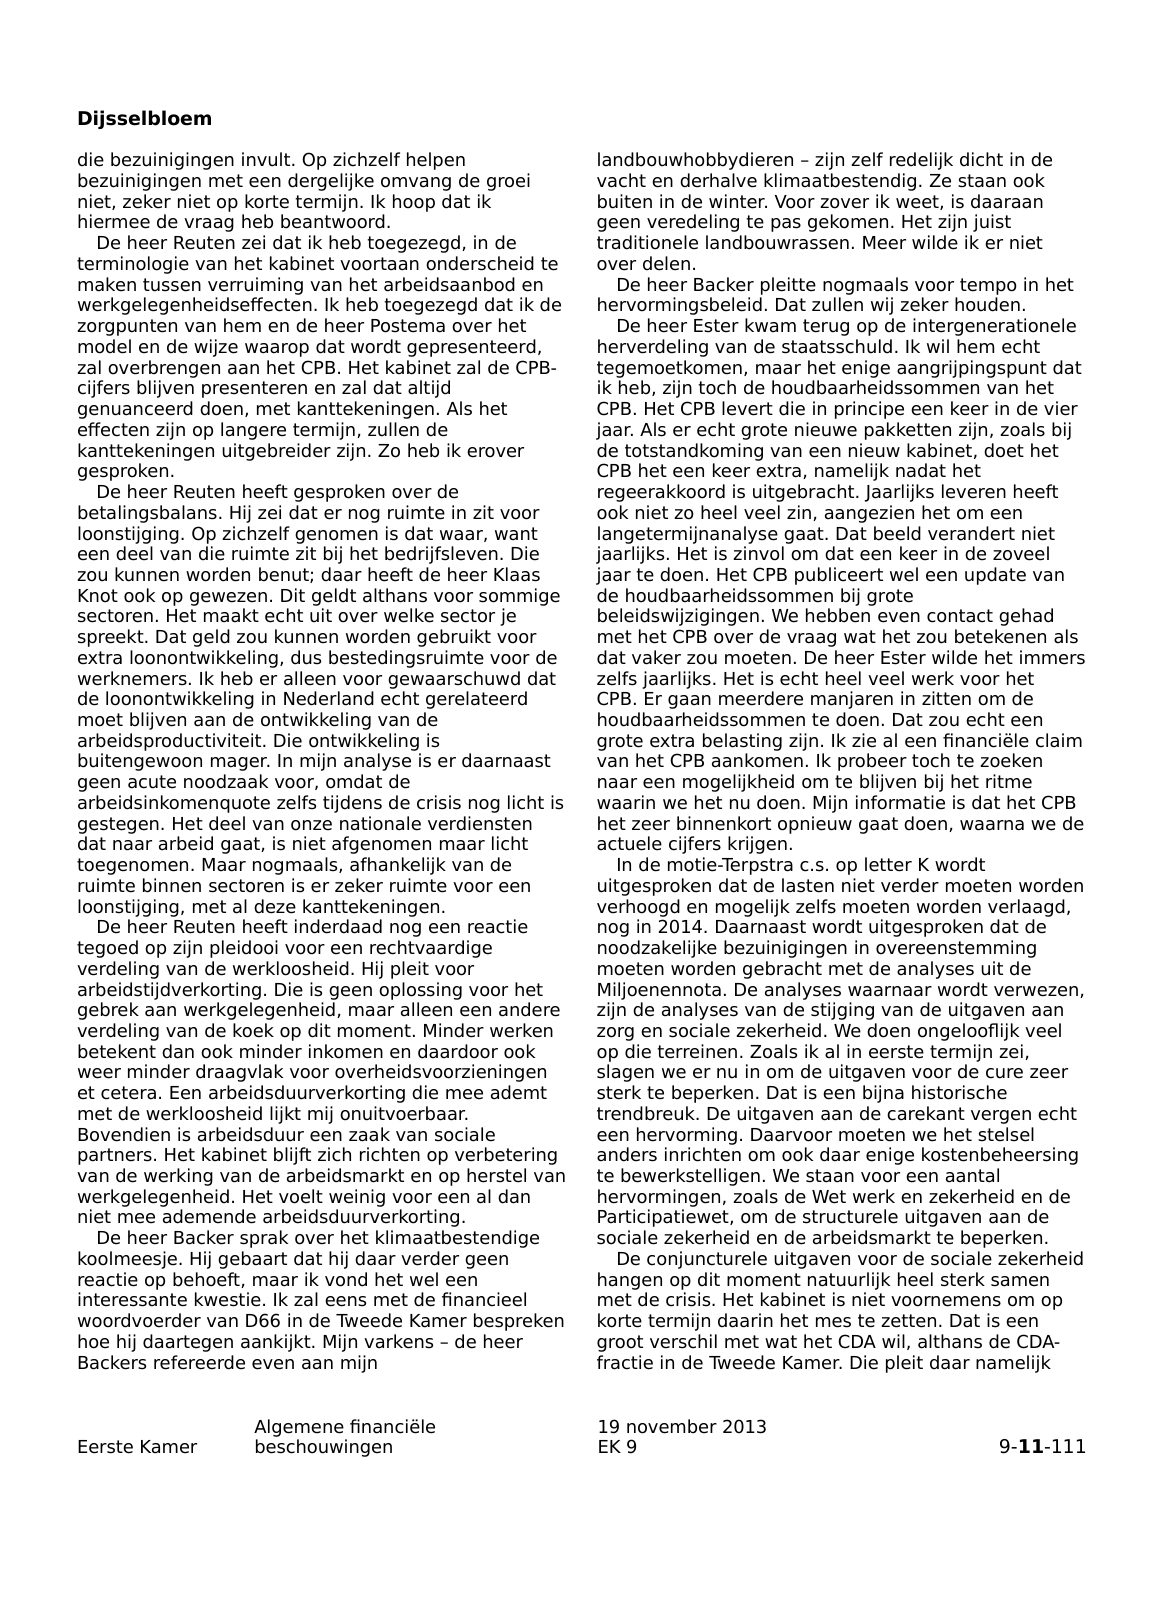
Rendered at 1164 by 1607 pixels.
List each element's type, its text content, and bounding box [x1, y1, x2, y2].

text De heer Backer pleitte nogmaals voor tempo in het hervormingsbeleid. Dat zullen wij zeker houden. [596, 274, 1087, 316]
text De heer Ester kwam terug op de intergenerationele herverdeling van de staatsschuld. Ik wil hem echt tegemoetkomen, maar het enige aangrijpingspunt dat ik heb, zijn toch de houdbaarheidssommen van het CPB. Het CPB levert die in principe een keer in de vier jaar. Als er echt grote nieuwe pakketten zijn, zoals bij de totstandkoming van een nieuw kabinet, doet het CPB het een keer extra, namelijk nadat het regeerakkoord is uitgebracht. Jaarlijks leveren heeft ook niet zo heel veel zin, aangezien het om een langetermijnanalyse gaat. Dat beeld verandert niet jaarlijks. Het is zinvol om dat een keer in de zoveel jaar te doen. Het CPB publiceert wel een update van de houdbaarheidssommen bij grote beleidswijzigingen. We hebben even contact gehad met het CPB over de vraag wat het zou betekenen als dat vaker zou moeten. De heer Ester wilde het immers zelfs jaarlijks. Het is echt heel veel werk voor het CPB. Er gaan meerdere manjaren in zitten om de houdbaarheidssommen te doen. Dat zou echt een grote extra belasting zijn. Ik zie al een financiële claim van het CPB aankomen. Ik probeer toch te zoeken naar een mogelijkheid om te blijven bij het ritme waarin we het nu doen. Mijn informatie is dat het CPB het zeer binnenkort opnieuw gaat doen, waarna we de actuele cijfers krijgen. [596, 316, 1087, 855]
text In de motie-Terpstra c.s. op letter K wordt uitgesproken dat de lasten niet verder moeten worden verhoogd en mogelijk zelfs moeten worden verlaagd, nog in 2014. Daarnaast wordt uitgesproken dat de noodzakelijke bezuinigingen in overeenstemming moeten worden gebracht met de analyses uit de Miljoenennota. De analyses waarnaar wordt verwezen, zijn de analyses van de stijging van de uitgaven aan zorg en sociale zekerheid. We doen ongelooflijk veel op die terreinen. Zoals ik al in eerste termijn zei, slagen we er nu in om de uitgaven voor de cure zeer sterk te beperken. Dat is een bijna historische trendbreuk. De uitgaven aan de carekant vergen echt een hervorming. Daarvoor moeten we het stelsel anders inrichten om ook daar enige kostenbeheersing te bewerkstelligen. We staan voor een aantal hervormingen, zoals de Wet werk en zekerheid en de Participatiewet, om de structurele uitgaven aan de sociale zekerheid en de arbeidsmarkt te beperken. [596, 855, 1087, 1249]
text De heer Backer sprak over het klimaatbestendige koolmeesje. Hij gebaart dat hij daar verder geen reactie op behoeft, maar ik vond het wel een interessante kwestie. Ik zal eens met de financieel woordvoerder van D66 in de Tweede Kamer bespreken hoe hij daartegen aankijkt. Mijn varkens – de heer Backers refereerde even aan mijn [77, 1228, 567, 1373]
text landbouwhobbydieren – zijn zelf redelijk dicht in de vacht en derhalve klimaatbestendig. Ze staan ook buiten in de winter. Voor zover ik weet, is daaraan geen veredeling te pas gekomen. Het zijn juist traditionele landbouwrassen. Meer wilde ik er niet over delen. [596, 150, 1087, 274]
text De heer Reuten heeft gesproken over de betalingsbalans. Hij zei dat er nog ruimte in zit voor loonstijging. Op zichzelf genomen is dat waar, want een deel van die ruimte zit bij het bedrijfsleven. Die zou kunnen worden benut; daar heeft de heer Klaas Knot ook op gewezen. Dit geldt althans voor sommige sectoren. Het maakt echt uit over welke sector je spreekt. Dat geld zou kunnen worden gebruikt voor extra loonontwikkeling, dus bestedingsruimte voor de werknemers. Ik heb er alleen voor gewaarschuwd dat de loonontwikkeling in Nederland echt gerelateerd moet blijven aan de ontwikkeling van de arbeidsproductiviteit. Die ontwikkeling is buitengewoon mager. In mijn analyse is er daarnaast geen acute noodzaak voor, omdat de arbeidsinkomenquote zelfs tijdens de crisis nog licht is gestegen. Het deel van onze nationale verdiensten dat naar arbeid gaat, is niet afgenomen maar licht toegenomen. Maar nogmaals, afhankelijk van de ruimte binnen sectoren is er zeker ruimte voor een loonstijging, met al deze kanttekeningen. [77, 482, 567, 917]
text De heer Reuten zei dat ik heb toegezegd, in de terminologie van het kabinet voortaan onderscheid te maken tussen verruiming van het arbeidsaanbod en werkgelegenheidseffecten. Ik heb toegezegd dat ik de zorgpunten van hem en de heer Postema over het model en de wijze waarop dat wordt gepresenteerd, zal overbrengen aan het CPB. Het kabinet zal de CPB-cijfers blijven presenteren en zal dat altijd genuanceerd doen, met kanttekeningen. Als het effecten zijn op langere termijn, zullen de kanttekeningen uitgebreider zijn. Zo heb ik erover gesproken. [77, 233, 567, 482]
text De conjuncturele uitgaven voor de sociale zekerheid hangen op dit moment natuurlijk heel sterk samen met de crisis. Het kabinet is niet voornemens om op korte termijn daarin het mes te zetten. Dat is een groot verschil met wat het CDA wil, althans de CDA-fractie in de Tweede Kamer. Die pleit daar namelijk [596, 1249, 1087, 1373]
text De heer Reuten heeft inderdaad nog een reactie tegoed op zijn pleidooi voor een rechtvaardige verdeling van de werkloosheid. Hij pleit voor arbeidstijdverkorting. Die is geen oplossing voor het gebrek aan werkgelegenheid, maar alleen een andere verdeling van de koek op dit moment. Minder werken betekent dan ook minder inkomen en daardoor ook weer minder draagvlak voor overheidsvoorzieningen et cetera. Een arbeidsduurverkorting die mee ademt met de werkloosheid lijkt mij onuitvoerbaar. Bovendien is arbeidsduur een zaak van sociale partners. Het kabinet blijft zich richten op verbetering van de werking van de arbeidsmarkt en op herstel van werkgelegenheid. Het voelt weinig voor een al dan niet mee ademende arbeidsduurverkorting. [77, 917, 567, 1228]
text die bezuinigingen invult. Op zichzelf helpen bezuinigingen met een dergelijke omvang de groei niet, zeker niet op korte termijn. Ik hoop dat ik hiermee de vraag heb beantwoord. [77, 150, 567, 233]
